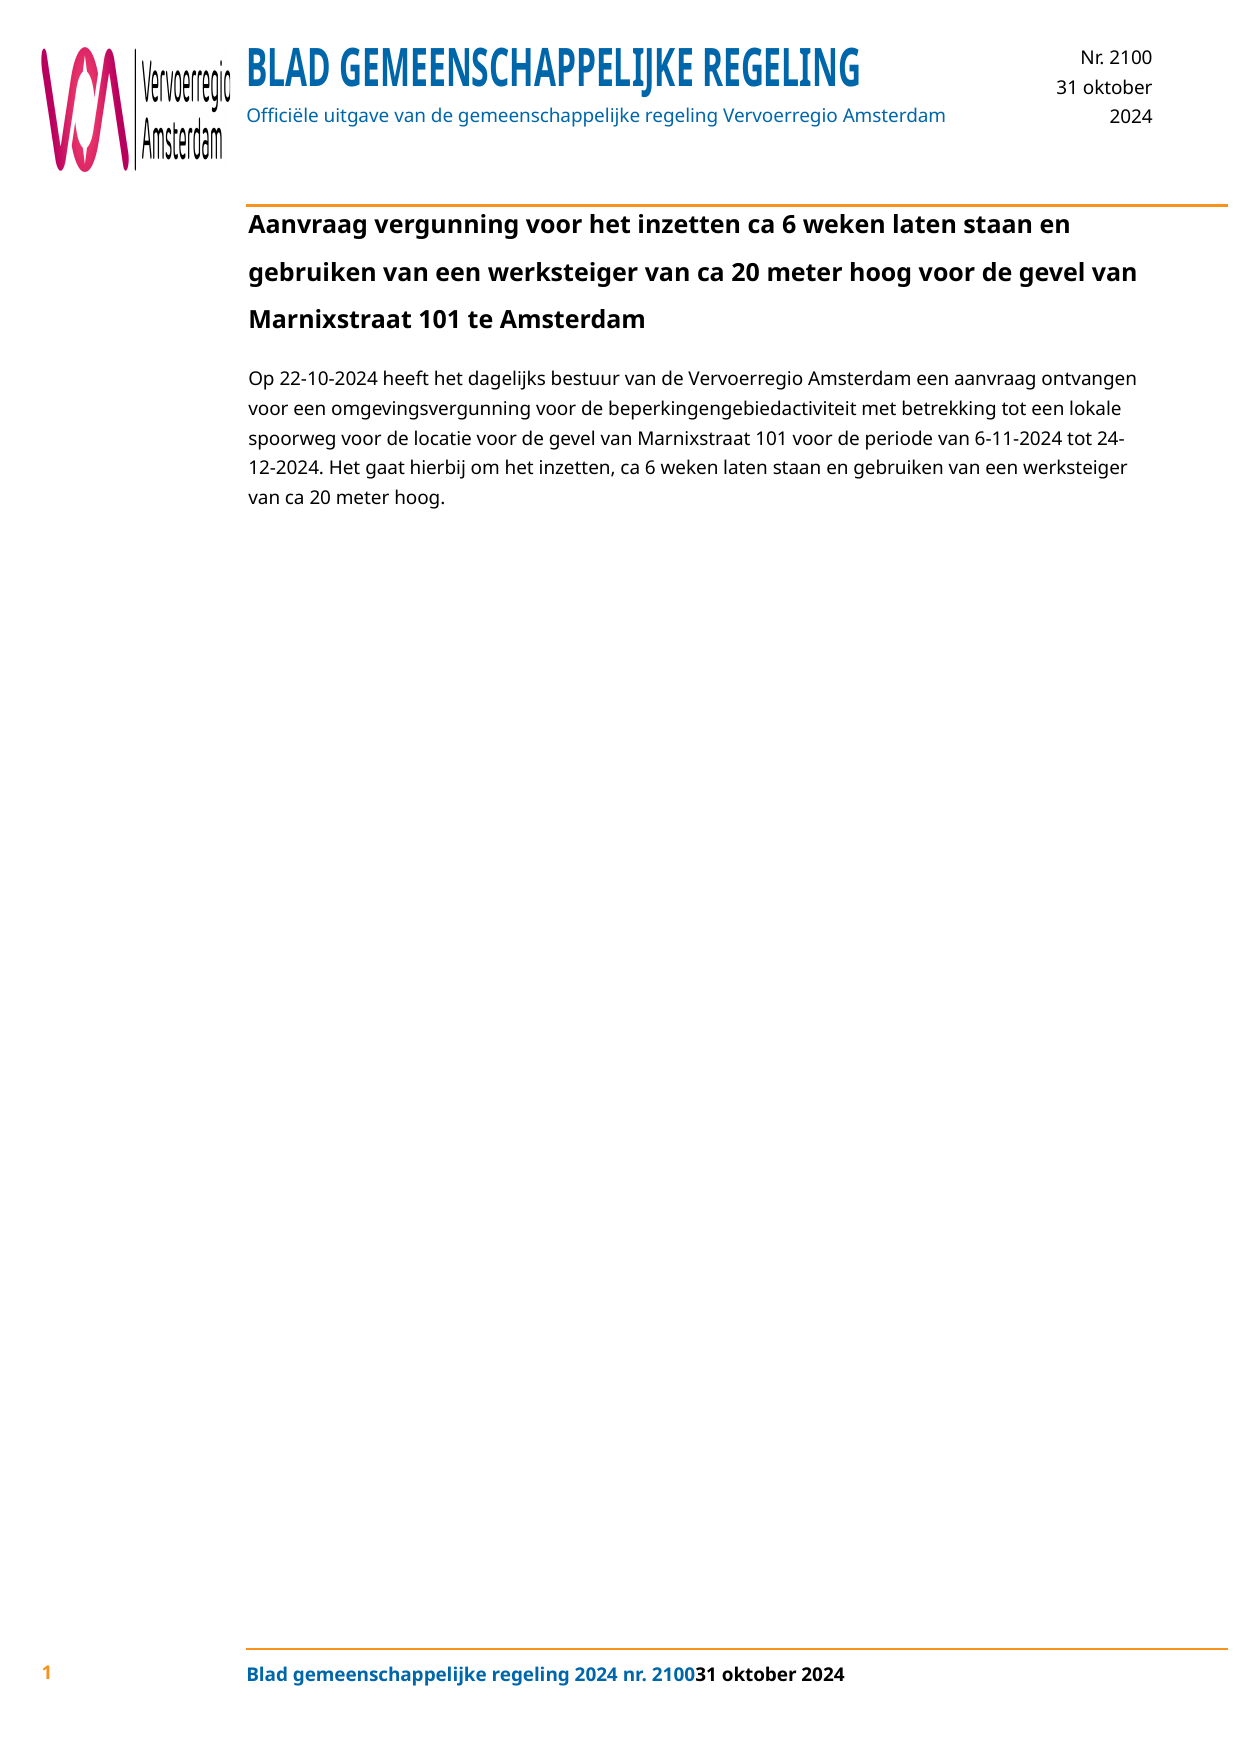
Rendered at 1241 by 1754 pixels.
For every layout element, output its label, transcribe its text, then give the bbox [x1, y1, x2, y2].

picture [41, 47, 231, 172]
text Op 22-10-2024 heeft het dagelijks bestuur van de Vervoerregio Amsterdam een aanvraag ontvangen voor een omgevingsvergunning voor de beperkingengebiedactiviteit met betrekking tot een lokale spoorweg voor de locatie voor de gevel van Marnixstraat 101 voor de periode van 6-11-2024 tot 24-12-2024. Het gaat hierbij om het inzetten, ca 6 weken laten staan en gebruiken van een werksteiger van ca 20 meter hoog. [248, 366, 1152, 509]
text Aanvraag vergunning voor het inzetten ca 6 weken laten staan en gebruiken van een werksteiger van ca 20 meter hoog voor de gevel van Marnixstraat 101 te Amsterdam [248, 207, 1152, 336]
